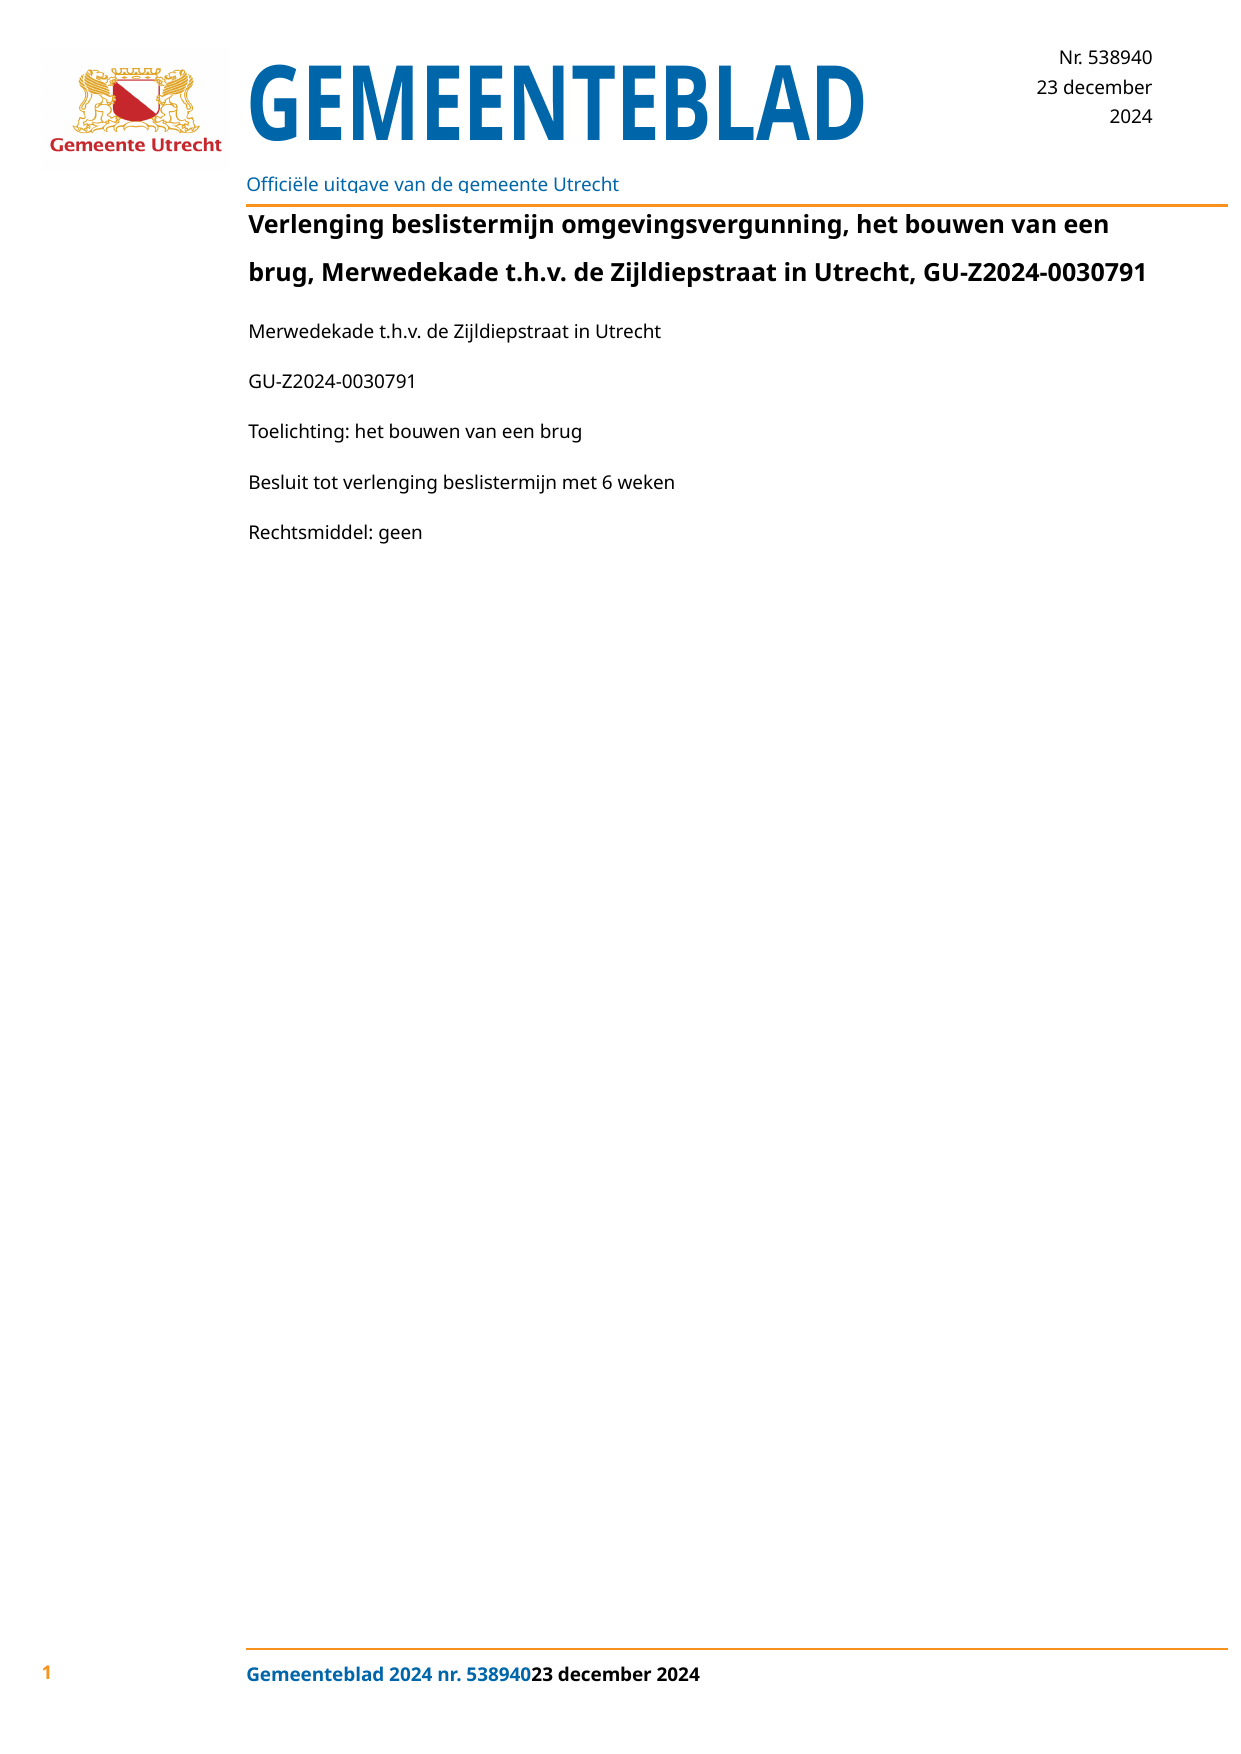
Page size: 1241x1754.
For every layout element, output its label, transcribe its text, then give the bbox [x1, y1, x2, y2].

text Merwedekade t.h.v. de Zijldiepstraat in Utrecht [248, 318, 1152, 344]
text GU-Z2024-0030791 [248, 368, 1152, 394]
picture [41, 47, 231, 172]
text Besluit tot verlenging beslistermijn met 6 weken [248, 469, 1152, 495]
text Rechtsmiddel: geen [248, 519, 1152, 545]
text Toelichting: het bouwen van een brug [248, 419, 1152, 444]
text Verlenging beslistermijn omgevingsvergunning, het bouwen van een brug, Merwedekade t.h.v. de Zijldiepstraat in Utrecht, GU-Z2024-0030791 [248, 207, 1152, 288]
